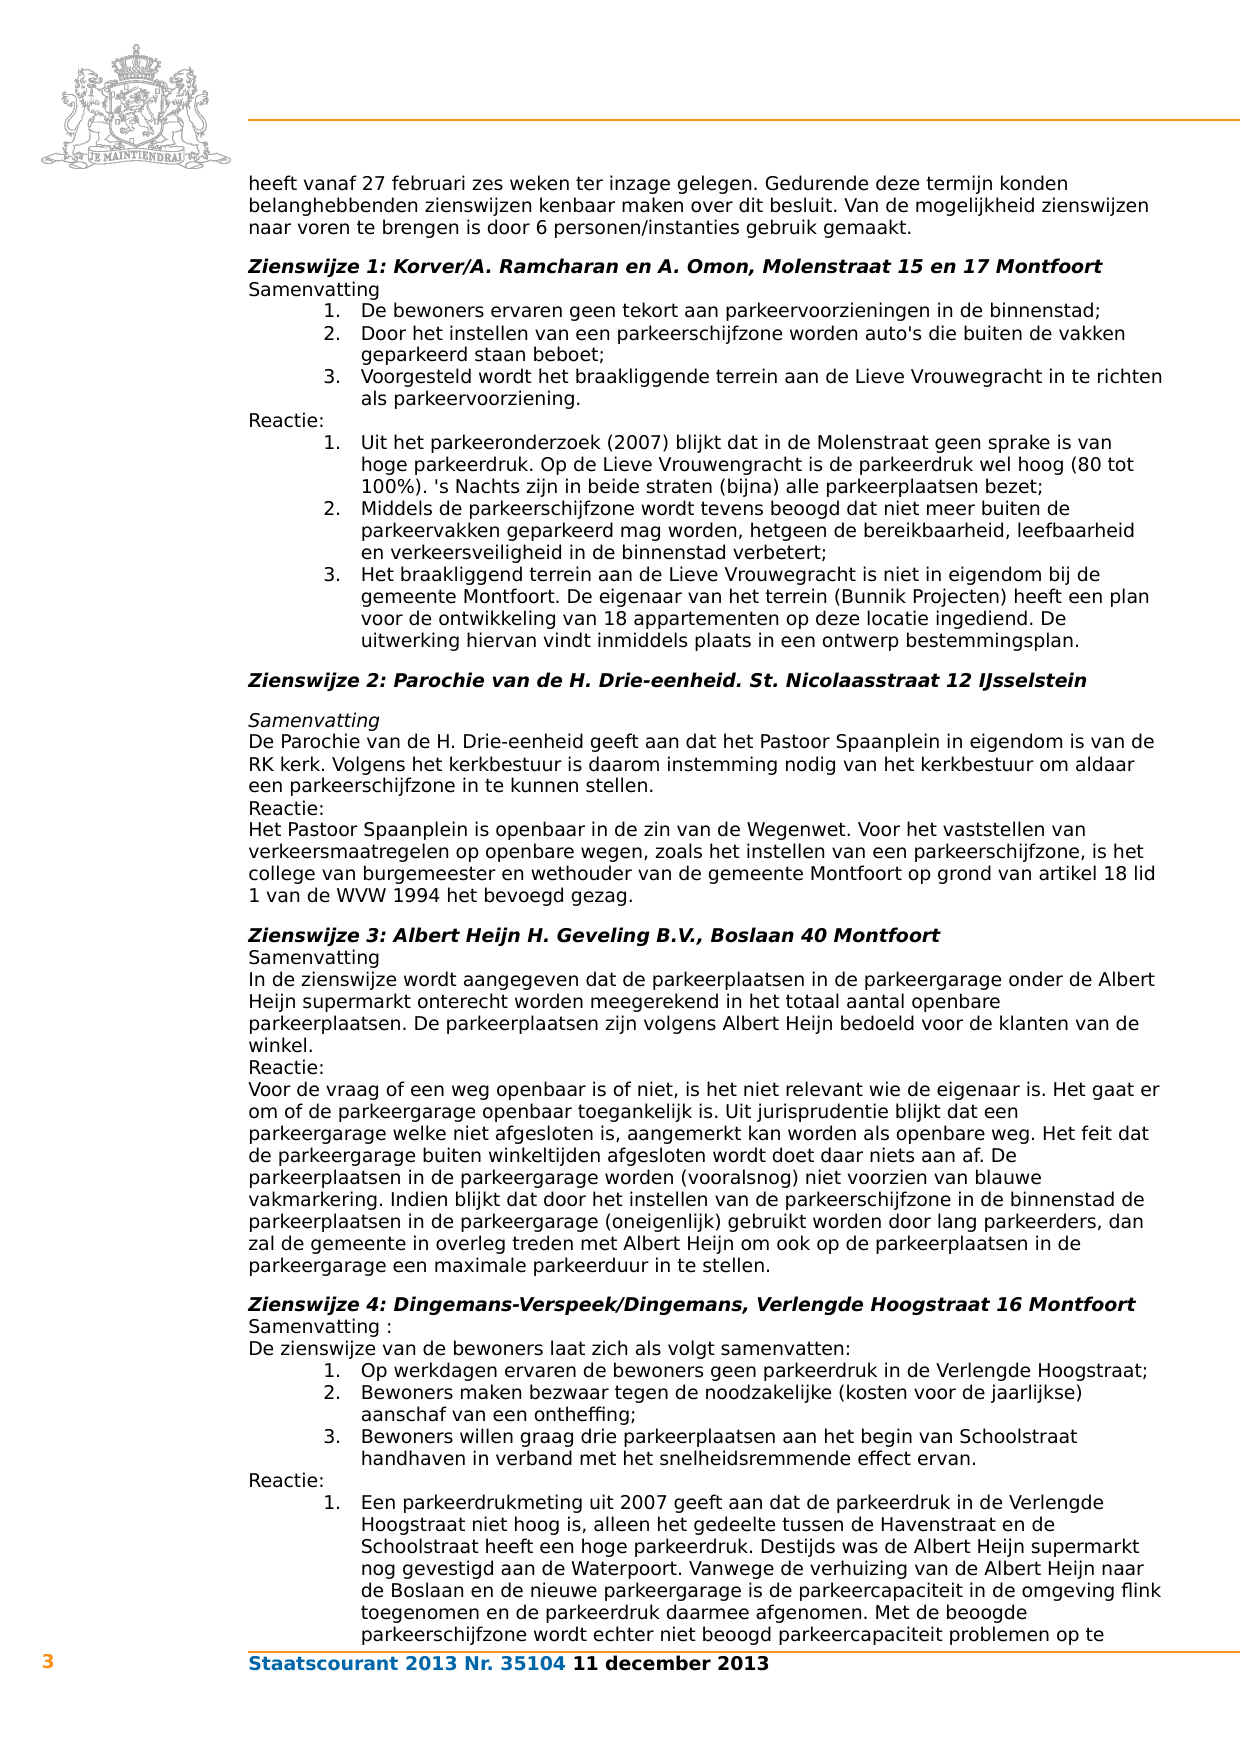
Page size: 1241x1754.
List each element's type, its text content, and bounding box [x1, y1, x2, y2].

text Het Pastoor Spaanplein is openbaar in de zin van de Wegenwet. Voor het vaststellen van verkeersmaatregelen op openbare wegen, zoals het instellen van een parkeerschijfzone, is het college van burgemeester en wethouder van de gemeente Montfoort op grond van artikel 18 lid 1 van de WVW 1994 het bevoegd gezag. [248, 819, 1163, 907]
list Een parkeerdrukmeting uit 2007 geeft aan dat de parkeerdruk in de Verlengde Hoogstraat niet hoog is, alleen het gedeelte tussen de Havenstraat en de Schoolstraat heeft een hoge parkeerdruk. Destijds was de Albert Heijn supermarkt nog gevestigd aan de Waterpoort. Vanwege de verhuizing van de Albert Heijn naar de Boslaan en de nieuwe parkeergarage is de parkeercapaciteit in de omgeving flink toegenomen en de parkeerdruk daarmee afgenomen. Met de beoogde parkeerschijfzone wordt echter niet beoogd parkeercapaciteit problemen op te [323, 1492, 1163, 1646]
subtitle Samenvatting [248, 278, 1163, 300]
list Het braakliggend terrein aan de Lieve Vrouwegracht is niet in eigendom bij de gemeente Montfoort. De eigenaar van het terrein (Bunnik Projecten) heeft een plan voor de ontwikkeling van 18 appartementen op deze locatie ingediend. De uitwerking hiervan vindt inmiddels plaats in een ontwerp bestemmingsplan. [323, 564, 1163, 652]
text In de zienswijze wordt aangegeven dat de parkeerplaatsen in de parkeergarage onder de Albert Heijn supermarkt onterecht worden meegerekend in het totaal aantal openbare parkeerplaatsen. De parkeerplaatsen zijn volgens Albert Heijn bedoeld voor de klanten van de winkel. [248, 969, 1163, 1057]
subtitle Zienswijze 3: Albert Heijn H. Geveling B.V., Boslaan 40 Montfoort [248, 925, 1163, 947]
text De Parochie van de H. Drie-eenheid geeft aan dat het Pastoor Spaanplein in eigendom is van de RK kerk. Volgens het kerkbestuur is daarom instemming nodig van het kerkbestuur om aldaar een parkeerschijfzone in te kunnen stellen. [248, 731, 1163, 797]
subtitle Zienswijze 4: Dingemans-Verspeek/Dingemans, Verlengde Hoogstraat 16 Montfoort [248, 1294, 1163, 1316]
list Uit het parkeeronderzoek (2007) blijkt dat in de Molenstraat geen sprake is van hoge parkeerdruk. Op de Lieve Vrouwengracht is de parkeerdruk wel hoog (80 tot 100%). 's Nachts zijn in beide straten (bijna) alle parkeerplaatsen bezet; [323, 432, 1163, 498]
subtitle Zienswijze 2: Parochie van de H. Drie-eenheid. St. Nicolaasstraat 12 IJsselstein [248, 670, 1163, 692]
subtitle Samenvatting [248, 709, 1163, 731]
text De zienswijze van de bewoners laat zich als volgt samenvatten: [248, 1338, 1163, 1360]
subtitle Reactie: [248, 797, 1163, 819]
picture [41, 44, 231, 169]
list Op werkdagen ervaren de bewoners geen parkeerdruk in de Verlengde Hoogstraat; [323, 1360, 1163, 1382]
list Middels de parkeerschijfzone wordt tevens beoogd dat niet meer buiten de parkeervakken geparkeerd mag worden, hetgeen de bereikbaarheid, leefbaarheid en verkeersveiligheid in de binnenstad verbetert; [323, 498, 1163, 564]
list Voorgesteld wordt het braakliggende terrein aan de Lieve Vrouwegracht in te richten als parkeervoorziening. [323, 366, 1163, 410]
subtitle Samenvatting [248, 947, 1163, 969]
text Voor de vraag of een weg openbaar is of niet, is het niet relevant wie de eigenaar is. Het gaat er om of de parkeergarage openbaar toegankelijk is. Uit jurisprudentie blijkt dat een parkeergarage welke niet afgesloten is, aangemerkt kan worden als openbare weg. Het feit dat de parkeergarage buiten winkeltijden afgesloten wordt doet daar niets aan af. De parkeerplaatsen in de parkeergarage worden (vooralsnog) niet voorzien van blauwe vakmarkering. Indien blijkt dat door het instellen van de parkeerschijfzone in de binnenstad de parkeerplaatsen in de parkeergarage (oneigenlijk) gebruikt worden door lang parkeerders, dan zal de gemeente in overleg treden met Albert Heijn om ook op de parkeerplaatsen in de parkeergarage een maximale parkeerduur in te stellen. [248, 1079, 1163, 1277]
text heeft vanaf 27 februari zes weken ter inzage gelegen. Gedurende deze termijn konden belanghebbenden zienswijzen kenbaar maken over dit besluit. Van de mogelijkheid zienswijzen naar voren te brengen is door 6 personen/instanties gebruik gemaakt. [248, 173, 1163, 239]
list De bewoners ervaren geen tekort aan parkeervoorzieningen in de binnenstad; [323, 300, 1163, 322]
subtitle Reactie: [248, 1057, 1163, 1079]
list Door het instellen van een parkeerschijfzone worden auto's die buiten de vakken geparkeerd staan beboet; [323, 322, 1163, 366]
subtitle Reactie: [248, 1470, 1163, 1492]
subtitle Zienswijze 1: Korver/A. Ramcharan en A. Omon, Molenstraat 15 en 17 Montfoort [248, 256, 1163, 278]
list Bewoners maken bezwaar tegen de noodzakelijke (kosten voor de jaarlijkse) aanschaf van een ontheffing; [323, 1382, 1163, 1426]
subtitle Samenvatting : [248, 1316, 1163, 1338]
subtitle Reactie: [248, 410, 1163, 432]
list Bewoners willen graag drie parkeerplaatsen aan het begin van Schoolstraat handhaven in verband met het snelheidsremmende effect ervan. [323, 1426, 1163, 1470]
